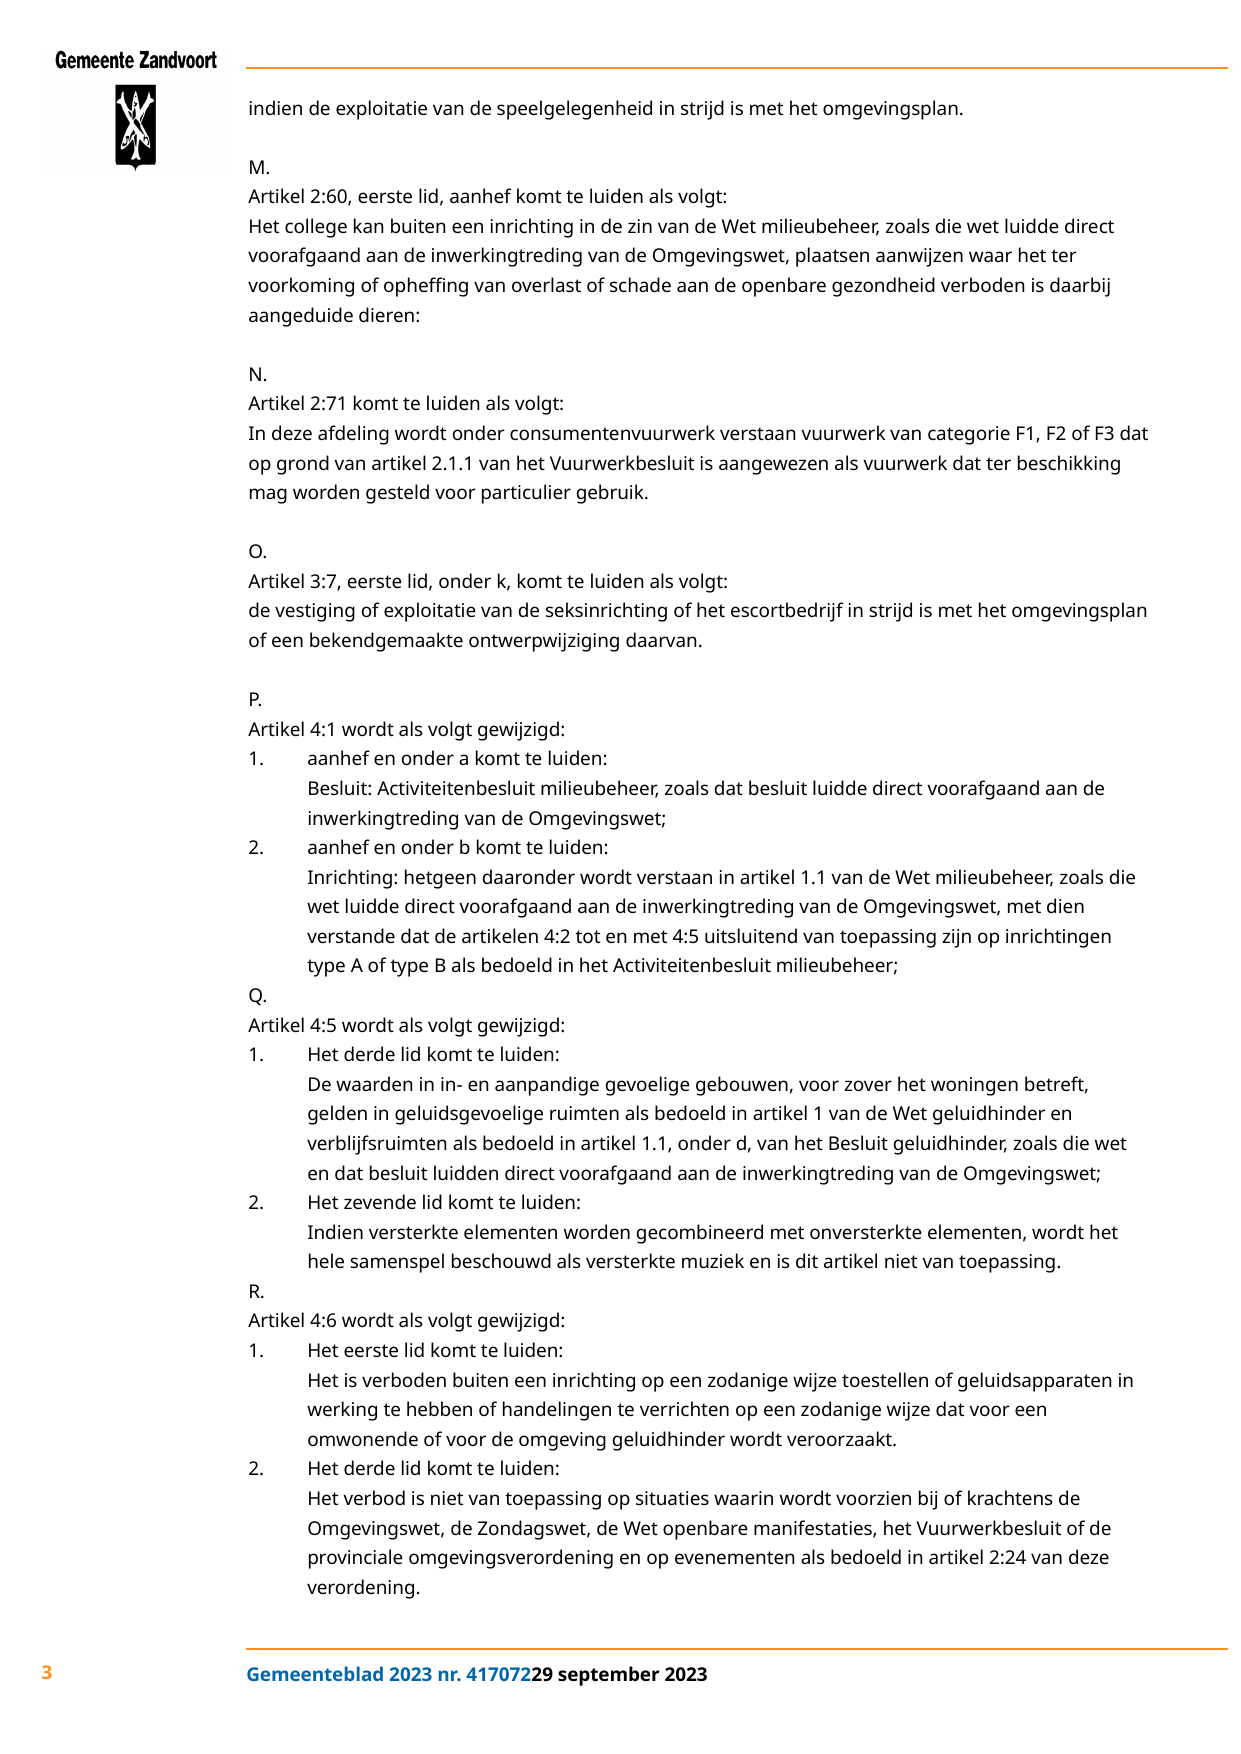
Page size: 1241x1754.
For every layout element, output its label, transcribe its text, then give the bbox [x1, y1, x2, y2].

text N. [248, 361, 1152, 387]
text indien de exploitatie van de speelgelegenheid in strijd is met het omgevingsplan. [248, 95, 1152, 121]
list Indien versterkte elementen worden gecombineerd met onversterkte elementen, wordt het hele samenspel beschouwd als versterkte muziek en is dit artikel niet van toepassing. [248, 1219, 1152, 1274]
list Het verbod is niet van toepassing op situaties waarin wordt voorzien bij of krachtens de Omgevingswet, de Zondagswet, de Wet openbare manifestaties, het Vuurwerkbesluit of de provinciale omgevingsverordening en op evenementen als bedoeld in artikel 2:24 van deze verordening. [248, 1485, 1152, 1600]
text Artikel 4:5 wordt als volgt gewijzigd: [248, 1012, 1152, 1038]
list aanhef en onder a komt te luiden: [248, 746, 1152, 771]
text In deze afdeling wordt onder consumentenvuurwerk verstaan vuurwerk van categorie F1, F2 of F3 dat op grond van artikel 2.1.1 van het Vuurwerkbesluit is aangewezen als vuurwerk dat ter beschikking mag worden gesteld voor particulier gebruik. [248, 420, 1152, 505]
text Artikel 2:60, eerste lid, aanhef komt te luiden als volgt: [248, 183, 1152, 209]
list De waarden in in- en aanpandige gevoelige gebouwen, voor zover het woningen betreft, gelden in geluidsgevoelige ruimten als bedoeld in artikel 1 van de Wet geluidhinder en verblijfsruimten als bedoeld in artikel 1.1, onder d, van het Besluit geluidhinder, zoals die wet en dat besluit luidden direct voorafgaand aan de inwerkingtreding van de Omgevingswet; [248, 1071, 1152, 1186]
text Q. [248, 982, 1152, 1008]
list aanhef en onder b komt te luiden: [248, 834, 1152, 860]
text Het college kan buiten een inrichting in de zin van de Wet milieubeheer, zoals die wet luidde direct voorafgaand aan de inwerkingtreding van de Omgevingswet, plaatsen aanwijzen waar het ter voorkoming of opheffing van overlast of schade aan de openbare gezondheid verboden is daarbij aangeduide dieren: [248, 213, 1152, 328]
list Het derde lid komt te luiden: [248, 1456, 1152, 1481]
list Inrichting: hetgeen daaronder wordt verstaan in artikel 1.1 van de Wet milieubeheer, zoals die wet luidde direct voorafgaand aan de inwerkingtreding van de Omgevingswet, met dien verstande dat de artikelen 4:2 tot en met 4:5 uitsluitend van toepassing zijn op inrichtingen type A of type B als bedoeld in het Activiteitenbesluit milieubeheer; [248, 864, 1152, 978]
text Artikel 4:6 wordt als volgt gewijzigd: [248, 1308, 1152, 1333]
list Het is verboden buiten een inrichting op een zodanige wijze toestellen of geluidsapparaten in werking te hebben of handelingen te verrichten op een zodanige wijze dat voor een omwonende of voor de omgeving geluidhinder wordt veroorzaakt. [248, 1367, 1152, 1452]
list Het eerste lid komt te luiden: [248, 1337, 1152, 1363]
text de vestiging of exploitatie van de seksinrichting of het escortbedrijf in strijd is met het omgevingsplan of een bekendgemaakte ontwerpwijziging daarvan. [248, 598, 1152, 653]
text Artikel 3:7, eerste lid, onder k, komt te luiden als volgt: [248, 568, 1152, 594]
text Artikel 4:1 wordt als volgt gewijzigd: [248, 716, 1152, 742]
picture [41, 47, 231, 172]
text Artikel 2:71 komt te luiden als volgt: [248, 391, 1152, 416]
text P. [248, 686, 1152, 712]
list Het zevende lid komt te luiden: [248, 1189, 1152, 1215]
text M. [248, 154, 1152, 180]
list Besluit: Activiteitenbesluit milieubeheer, zoals dat besluit luidde direct voorafgaand aan de inwerkingtreding van de Omgevingswet; [248, 775, 1152, 831]
text O. [248, 538, 1152, 564]
text R. [248, 1278, 1152, 1304]
list Het derde lid komt te luiden: [248, 1041, 1152, 1067]
